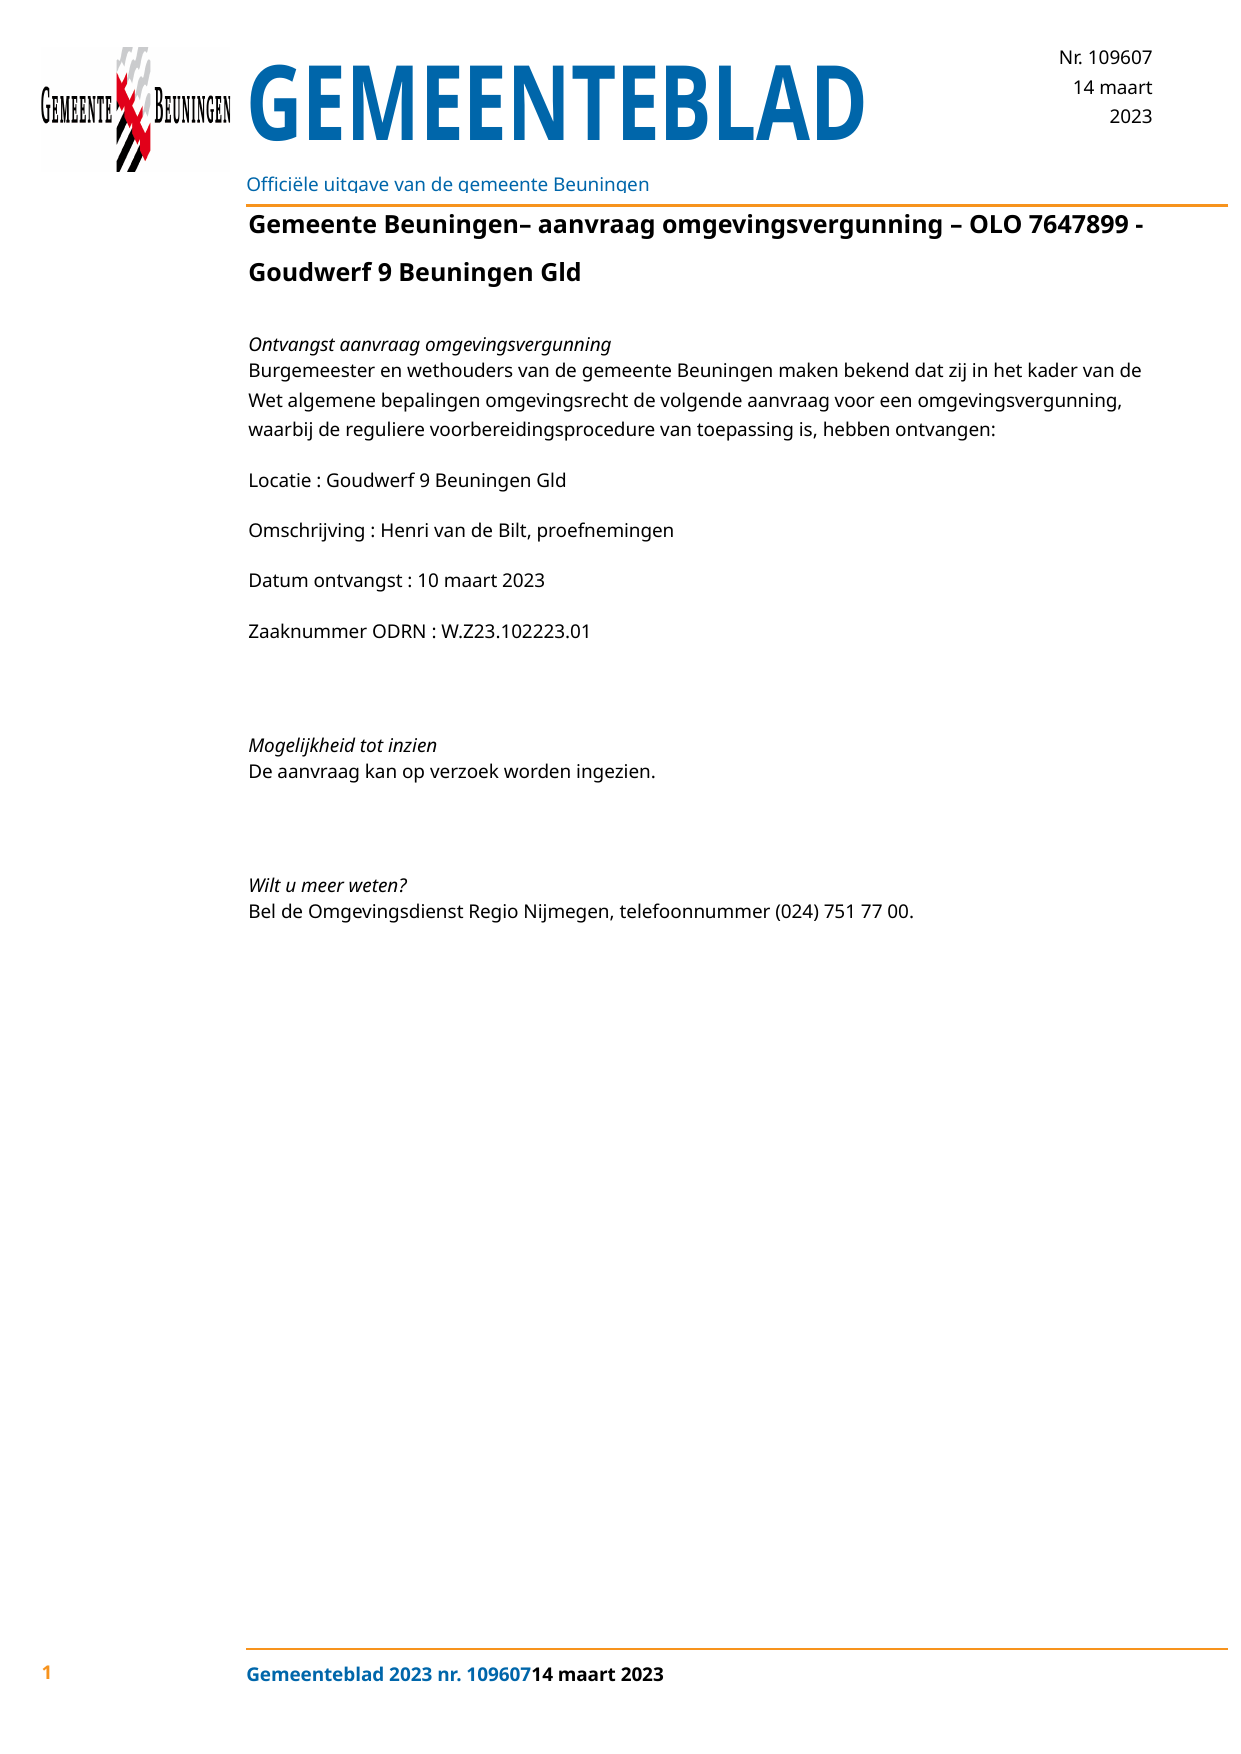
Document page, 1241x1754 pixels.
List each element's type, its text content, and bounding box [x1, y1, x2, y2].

picture [41, 47, 231, 172]
text Bel de Omgevingsdienst Regio Nijmegen, telefoonnummer (024) 751 77 00. [248, 898, 1152, 924]
text Ontvangst aanvraag omgevingsvergunning [248, 331, 1152, 357]
text Locatie : Goudwerf 9 Beuningen Gld [248, 467, 1152, 492]
text Gemeente Beuningen– aanvraag omgevingsvergunning – OLO 7647899 - Goudwerf 9 Beuningen Gld [248, 207, 1152, 288]
text Mogelijkheid tot inzien [248, 732, 1152, 758]
text Zaaknummer ODRN : W.Z23.102223.01 [248, 618, 1152, 644]
text Datum ontvangst : 10 maart 2023 [248, 568, 1152, 593]
text Burgemeester en wethouders van de gemeente Beuningen maken bekend dat zij in het kader van de Wet algemene bepalingen omgevingsrecht de volgende aanvraag voor een omgevingsvergunning, waarbij de reguliere voorbereidingsprocedure van toepassing is, hebben ontvangen: [248, 357, 1152, 442]
text Wilt u meer weten? [248, 872, 1152, 898]
text De aanvraag kan op verzoek worden ingezien. [248, 758, 1152, 784]
text Omschrijving : Henri van de Bilt, proefnemingen [248, 517, 1152, 543]
